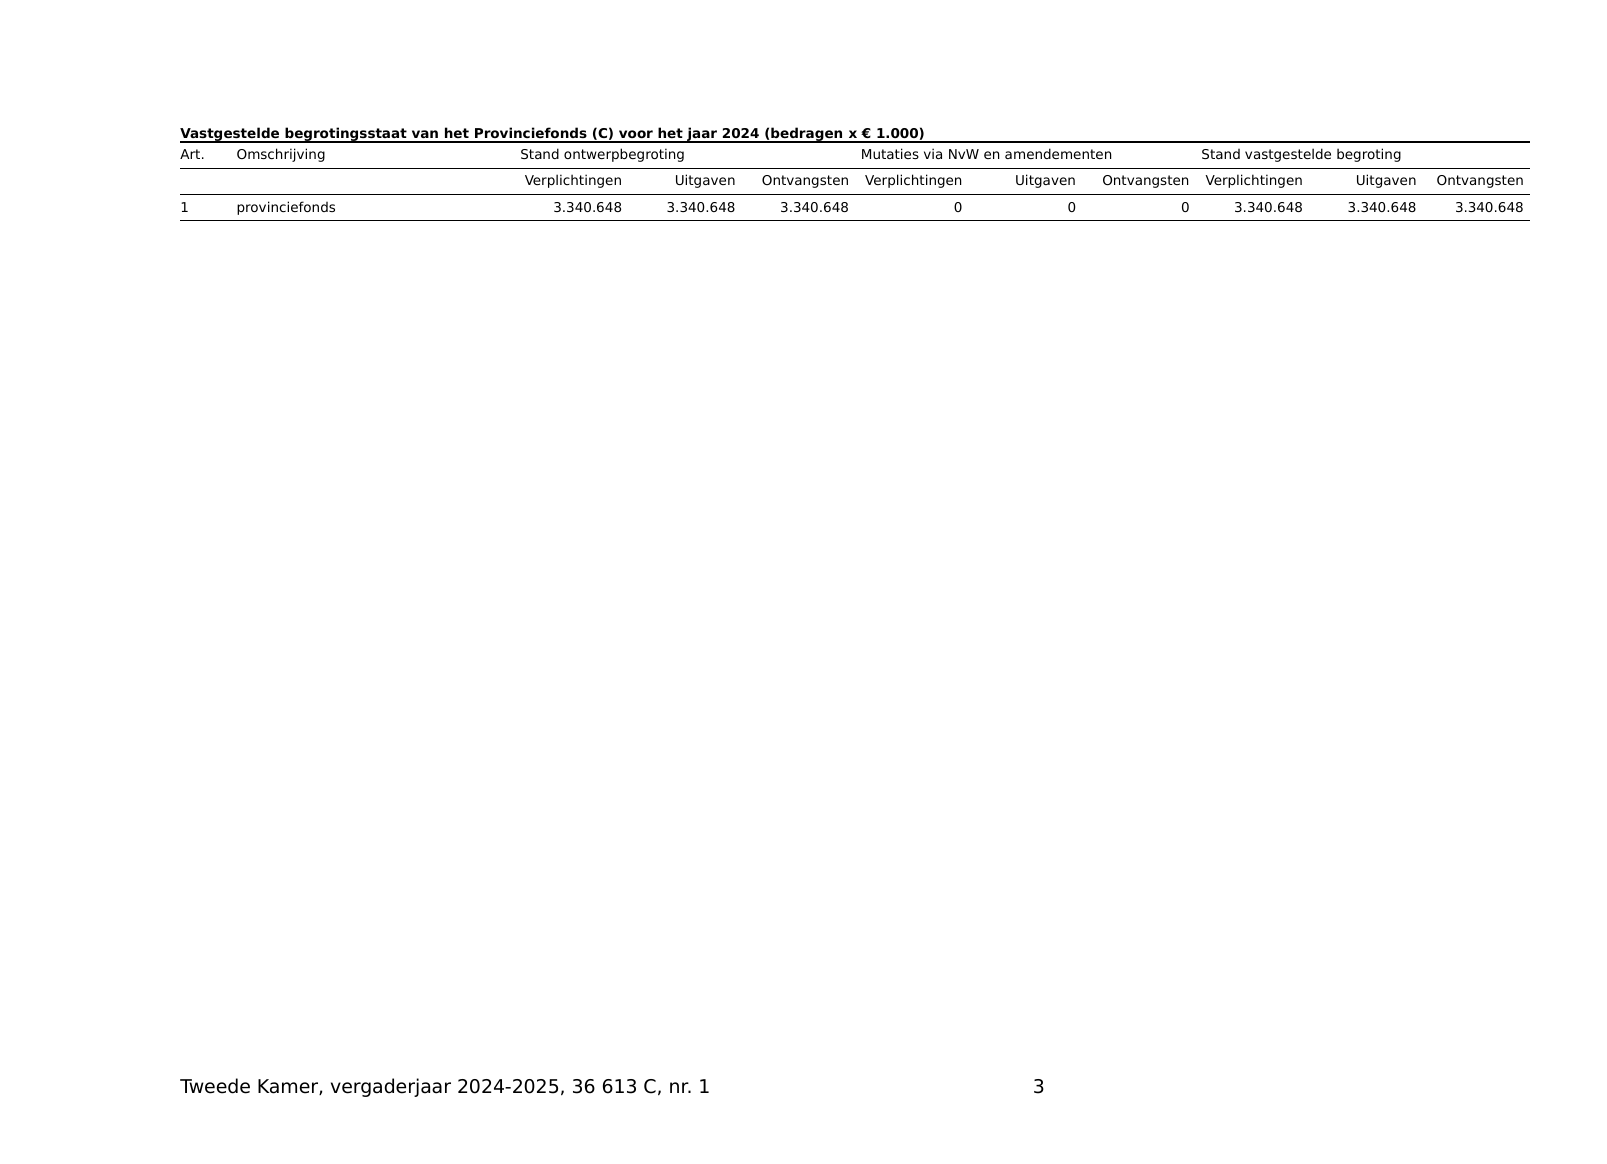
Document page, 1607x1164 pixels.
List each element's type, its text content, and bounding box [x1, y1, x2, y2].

table_cell 1 [180, 195, 231, 220]
table_cell 3.340.648 [514, 195, 628, 220]
table_cell 0 [1082, 195, 1195, 220]
table_cell Uitgaven [968, 169, 1082, 194]
table_cell Verplichtingen [855, 169, 968, 194]
table_cell provinciefonds [231, 195, 514, 220]
table_cell 3.340.648 [628, 195, 741, 220]
table_header Vastgestelde begrotingsstaat van het Provinciefonds (C) voor het jaar 2024 (bedragen x € 1.000) [180, 126, 1529, 141]
table_cell Verplichtingen [514, 169, 628, 194]
table_cell Stand vastgestelde begroting [1195, 143, 1529, 167]
table_cell 3.340.648 [741, 195, 855, 220]
table_cell Art. [180, 143, 231, 167]
table_cell Omschrijving [231, 143, 514, 167]
table_cell 0 [968, 195, 1082, 220]
table_cell 3.340.648 [1195, 195, 1309, 220]
table_cell Ontvangsten [1422, 169, 1529, 194]
table_cell [180, 169, 231, 194]
table_cell Uitgaven [1309, 169, 1422, 194]
table_cell 3.340.648 [1422, 195, 1529, 220]
table_cell Ontvangsten [741, 169, 855, 194]
table_cell [231, 169, 514, 194]
table_cell 0 [855, 195, 968, 220]
table_cell Stand ontwerpbegroting [514, 143, 855, 167]
table_cell Ontvangsten [1082, 169, 1195, 194]
table_cell Mutaties via NvW en amendementen [855, 143, 1195, 167]
table_cell Verplichtingen [1195, 169, 1309, 194]
table_cell 3.340.648 [1309, 195, 1422, 220]
table_cell Uitgaven [628, 169, 741, 194]
